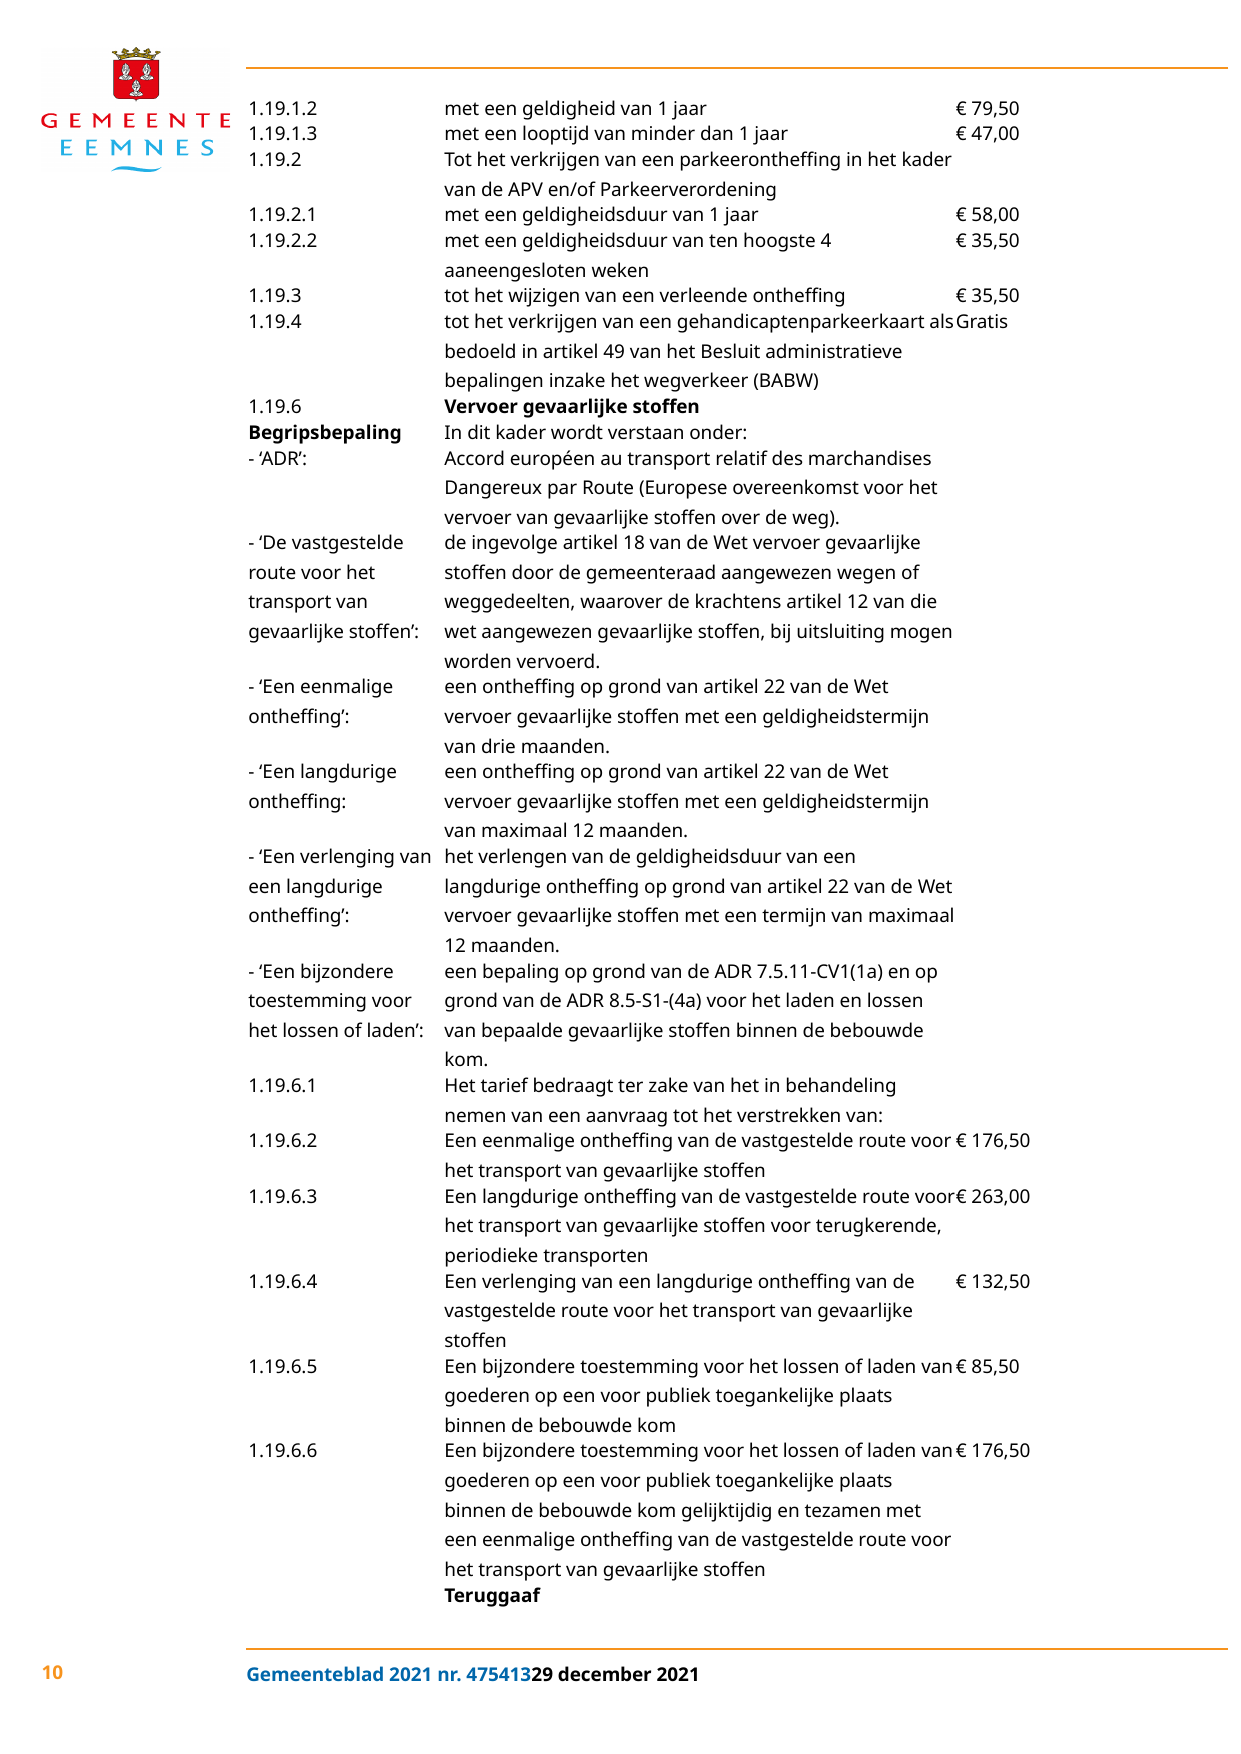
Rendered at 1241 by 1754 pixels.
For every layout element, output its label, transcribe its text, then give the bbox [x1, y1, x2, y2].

table_cell [248, 1582, 444, 1607]
table_cell Teruggaaf [444, 1582, 956, 1607]
table_cell Een bijzondere toestemming voor het lossen of laden van goederen op een voor publiek toegankelijke plaats binnen de bebouwde kom gelijktijdig en tezamen met een eenmalige ontheffing van de vastgestelde route voor het transport van gevaarlijke stoffen [444, 1438, 956, 1582]
table_cell [956, 674, 1152, 758]
table_cell 1.19.4 [248, 308, 444, 393]
table_cell [956, 419, 1152, 445]
table_cell - ‘Een verlenging van een langdurige ontheffing’: [248, 844, 444, 958]
table_cell [956, 393, 1152, 419]
table_cell met een geldigheidsduur van 1 jaar [444, 202, 956, 227]
table_cell € 58,00 [956, 202, 1152, 227]
table_cell [956, 445, 1152, 529]
table_cell de ingevolge artikel 18 van de Wet vervoer gevaarlijke stoffen door de gemeenteraad aangewezen wegen of weggedeelten, waarover de krachtens artikel 12 van die wet aangewezen gevaarlijke stoffen, bij uitsluiting mogen worden vervoerd. [444, 530, 956, 674]
table_cell [956, 844, 1152, 958]
table_cell - ‘Een eenmalige ontheffing’: [248, 674, 444, 758]
table_cell [956, 530, 1152, 674]
table_cell Een verlenging van een langdurige ontheffing van de vastgestelde route voor het transport van gevaarlijke stoffen [444, 1268, 956, 1353]
table_cell 1.19.6.1 [248, 1073, 444, 1128]
table_cell 1.19.2.2 [248, 227, 444, 283]
table_cell 1.19.6.4 [248, 1268, 444, 1353]
table_cell € 176,50 [956, 1128, 1152, 1183]
table_cell Een langdurige ontheffing van de vastgestelde route voor het transport van gevaarlijke stoffen voor terugkerende, periodieke transporten [444, 1183, 956, 1268]
table_cell Een eenmalige ontheffing van de vastgestelde route voor het transport van gevaarlijke stoffen [444, 1128, 956, 1183]
table_cell het verlengen van de geldigheidsduur van een langdurige ontheffing op grond van artikel 22 van de Wet vervoer gevaarlijke stoffen met een termijn van maximaal 12 maanden. [444, 844, 956, 958]
table_cell Gratis [956, 308, 1152, 393]
table_cell een ontheffing op grond van artikel 22 van de Wet vervoer gevaarlijke stoffen met een geldigheidstermijn van maximaal 12 maanden. [444, 759, 956, 843]
table_cell [956, 146, 1152, 202]
table_cell 1.19.1.3 [248, 121, 444, 146]
table_cell Het tarief bedraagt ter zake van het in behandeling nemen van een aanvraag tot het verstrekken van: [444, 1073, 956, 1128]
table_cell - ‘De vastgestelde route voor het transport van gevaarlijke stoffen’: [248, 530, 444, 674]
table_cell met een geldigheid van 1 jaar [444, 95, 956, 121]
table_cell € 263,00 [956, 1183, 1152, 1268]
table_cell € 132,50 [956, 1268, 1152, 1353]
table_cell 1.19.3 [248, 283, 444, 308]
table_cell € 47,00 [956, 121, 1152, 146]
table_cell 1.19.2.1 [248, 202, 444, 227]
table_cell een ontheffing op grond van artikel 22 van de Wet vervoer gevaarlijke stoffen met een geldigheidstermijn van drie maanden. [444, 674, 956, 758]
table_cell [956, 1073, 1152, 1128]
table_cell 1.19.6.5 [248, 1353, 444, 1438]
table_cell € 79,50 [956, 95, 1152, 121]
table_cell € 35,50 [956, 283, 1152, 308]
table_cell - ‘Een bijzondere toestemming voor het lossen of laden’: [248, 958, 444, 1072]
table_cell 1.19.6.3 [248, 1183, 444, 1268]
table_cell [956, 1582, 1152, 1607]
table_cell 1.19.2 [248, 146, 444, 202]
table_cell € 85,50 [956, 1353, 1152, 1438]
table_cell Accord européen au transport relatif des marchandises Dangereux par Route (Europese overeenkomst voor het vervoer van gevaarlijke stoffen over de weg). [444, 445, 956, 529]
table_cell € 35,50 [956, 227, 1152, 283]
table_cell met een looptijd van minder dan 1 jaar [444, 121, 956, 146]
table_cell 1.19.6 [248, 393, 444, 419]
table_cell tot het verkrijgen van een gehandicaptenparkeerkaart als bedoeld in artikel 49 van het Besluit administratieve bepalingen inzake het wegverkeer (BABW) [444, 308, 956, 393]
table_cell - ‘Een langdurige ontheffing: [248, 759, 444, 843]
table_cell [956, 958, 1152, 1072]
table_cell met een geldigheidsduur van ten hoogste 4 aaneengesloten weken [444, 227, 956, 283]
table_cell - ‘ADR’: [248, 445, 444, 529]
table_cell [956, 759, 1152, 843]
table_cell Vervoer gevaarlijke stoffen [444, 393, 956, 419]
table_cell Een bijzondere toestemming voor het lossen of laden van goederen op een voor publiek toegankelijke plaats binnen de bebouwde kom [444, 1353, 956, 1438]
table_cell tot het wijzigen van een verleende ontheffing [444, 283, 956, 308]
table_cell 1.19.1.2 [248, 95, 444, 121]
table_cell Begripsbepaling [248, 419, 444, 445]
table_cell 1.19.6.2 [248, 1128, 444, 1183]
table_cell Tot het verkrijgen van een parkeerontheffing in het kader van de APV en/of Parkeerverordening [444, 146, 956, 202]
table_cell 1.19.6.6 [248, 1438, 444, 1582]
table_cell € 176,50 [956, 1438, 1152, 1582]
table_cell een bepaling op grond van de ADR 7.5.11-CV1(1a) en op grond van de ADR 8.5-S1-(4a) voor het laden en lossen van bepaalde gevaarlijke stoffen binnen de bebouwde kom. [444, 958, 956, 1072]
picture [41, 47, 231, 172]
table_cell In dit kader wordt verstaan onder: [444, 419, 956, 445]
